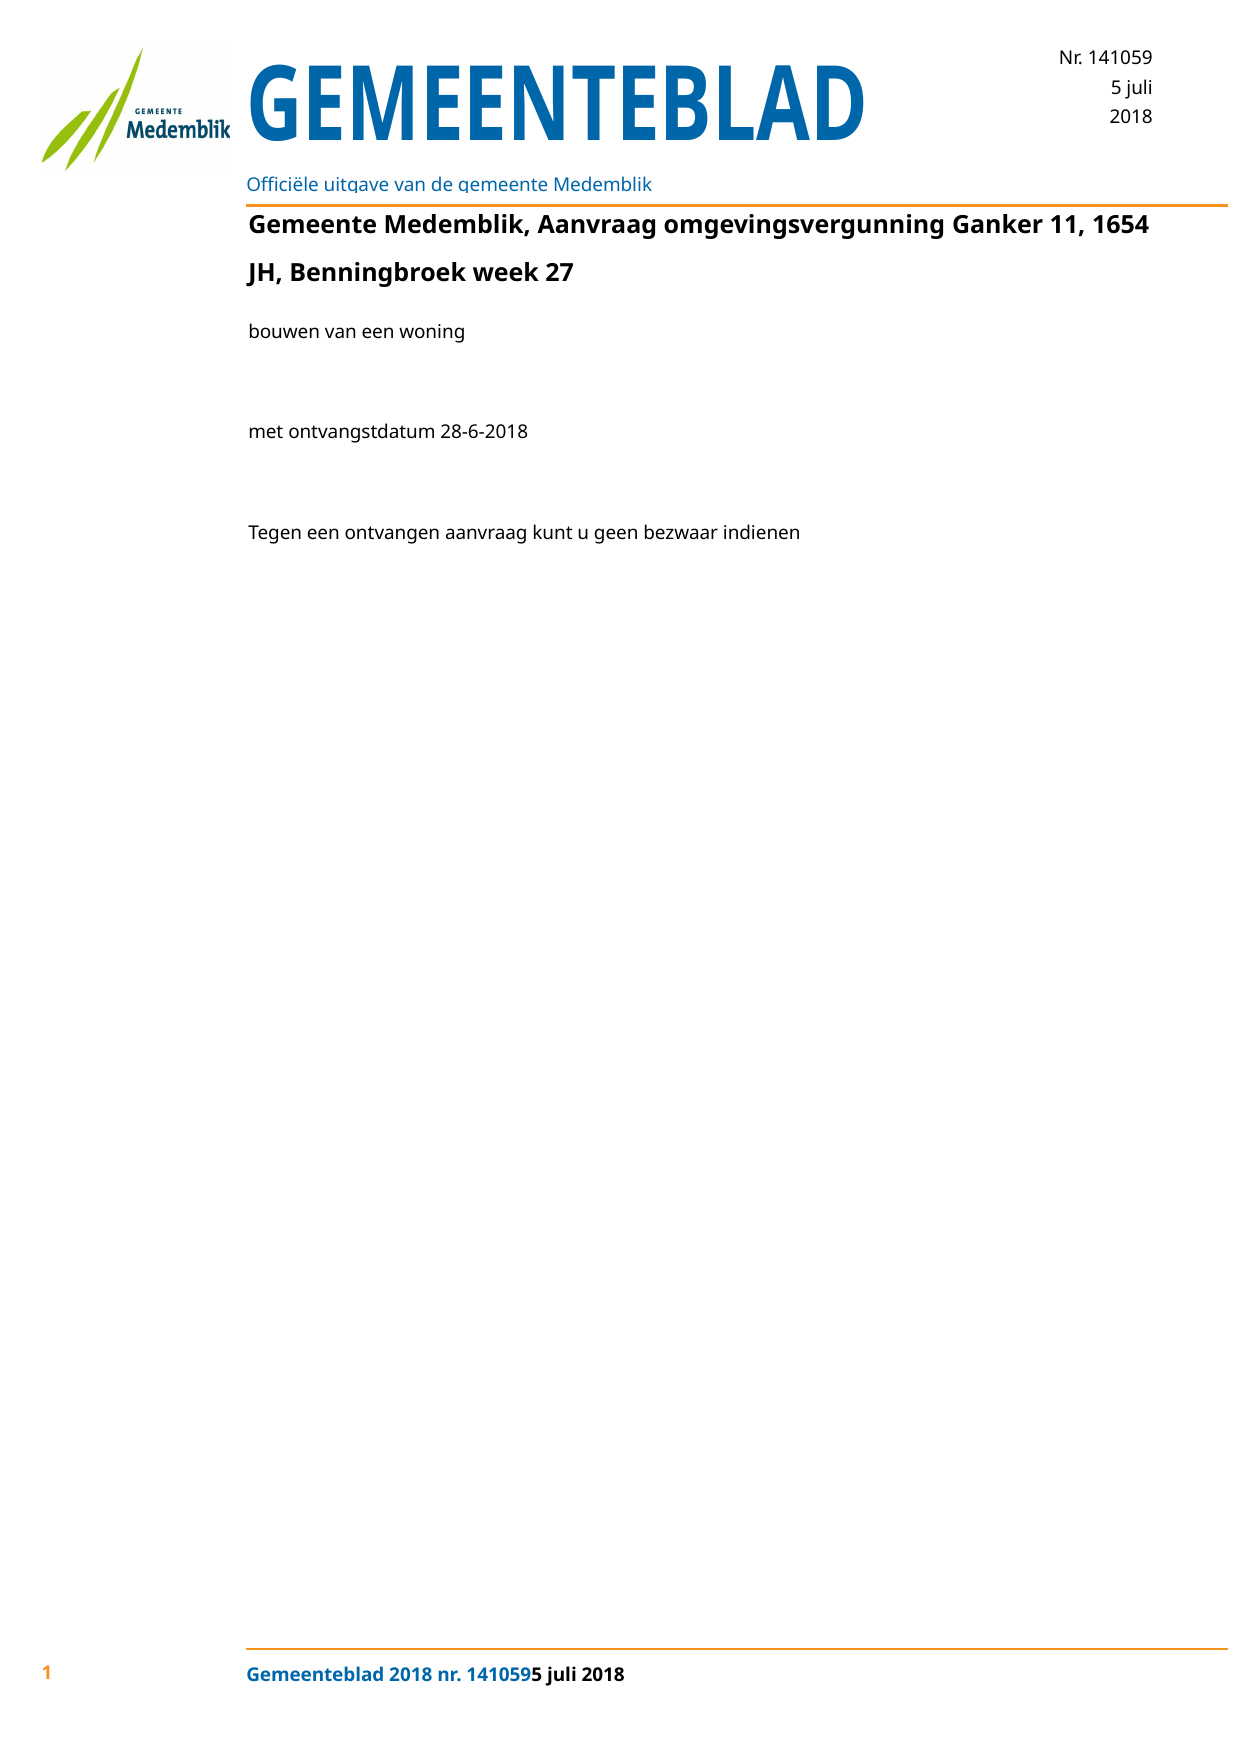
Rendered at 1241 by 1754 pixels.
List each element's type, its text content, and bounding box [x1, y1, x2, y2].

text met ontvangstdatum 28-6-2018 [248, 419, 1152, 444]
text bouwen van een woning [248, 318, 1152, 344]
text Gemeente Medemblik, Aanvraag omgevingsvergunning Ganker 11, 1654 JH, Benningbroek week 27 [248, 207, 1152, 288]
text Tegen een ontvangen aanvraag kunt u geen bezwaar indienen [248, 519, 1152, 545]
picture [41, 47, 231, 172]
